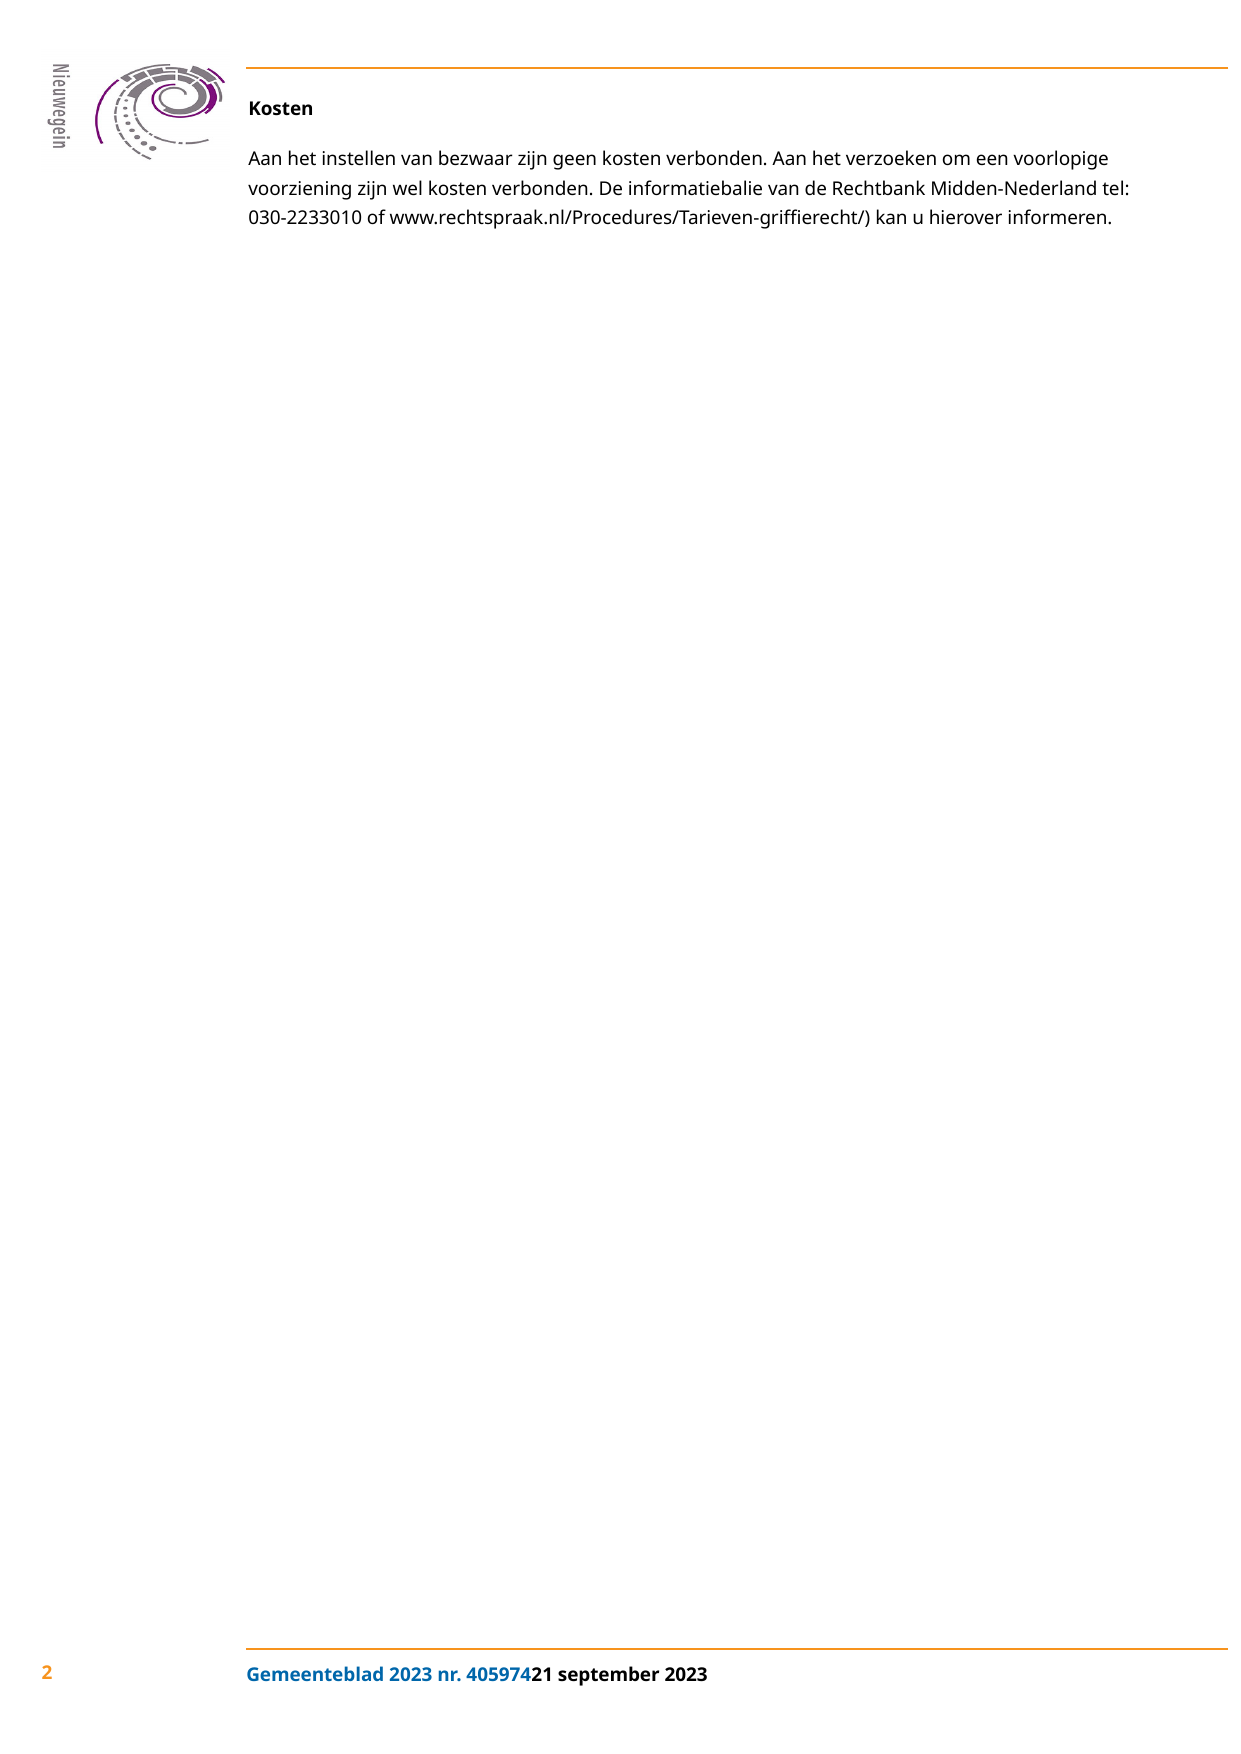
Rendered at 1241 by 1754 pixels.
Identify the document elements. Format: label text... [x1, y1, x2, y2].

text Kosten [248, 95, 1152, 121]
text Aan het instellen van bezwaar zijn geen kosten verbonden. Aan het verzoeken om een voorlopige voorziening zijn wel kosten verbonden. De informatiebalie van de Rechtbank Midden-Nederland tel: 030-2233010 of www.rechtspraak.nl/Procedures/Tarieven-griffierecht/) kan u hierover informeren. [248, 145, 1152, 230]
picture [41, 47, 231, 172]
